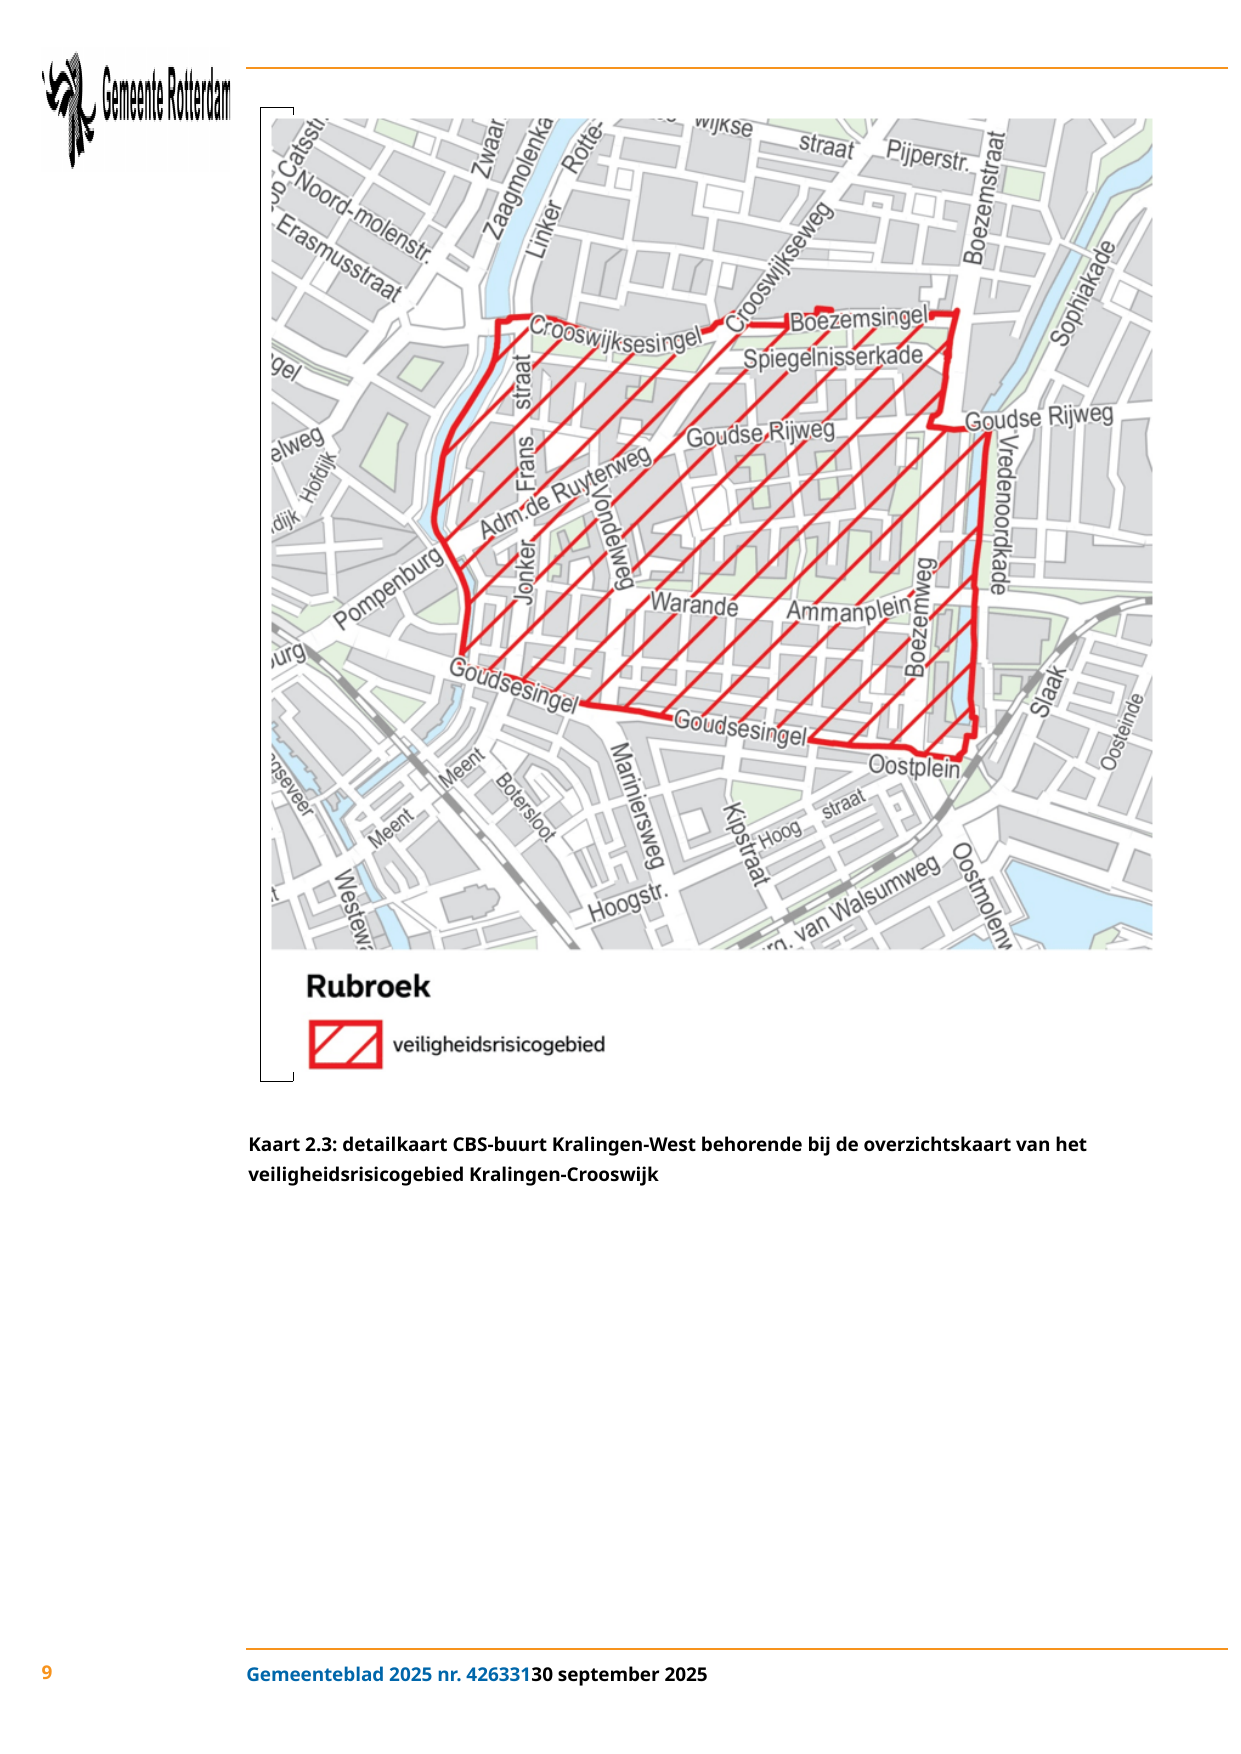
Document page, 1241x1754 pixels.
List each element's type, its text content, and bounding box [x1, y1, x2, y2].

picture [268, 115, 1155, 1072]
picture [41, 47, 231, 172]
text Kaart 2.3: detailkaart CBS-buurt Kralingen-West behorende bij de overzichtskaart van het veiligheidsrisicogebied Kralingen-Crooswijk [248, 1132, 1152, 1187]
